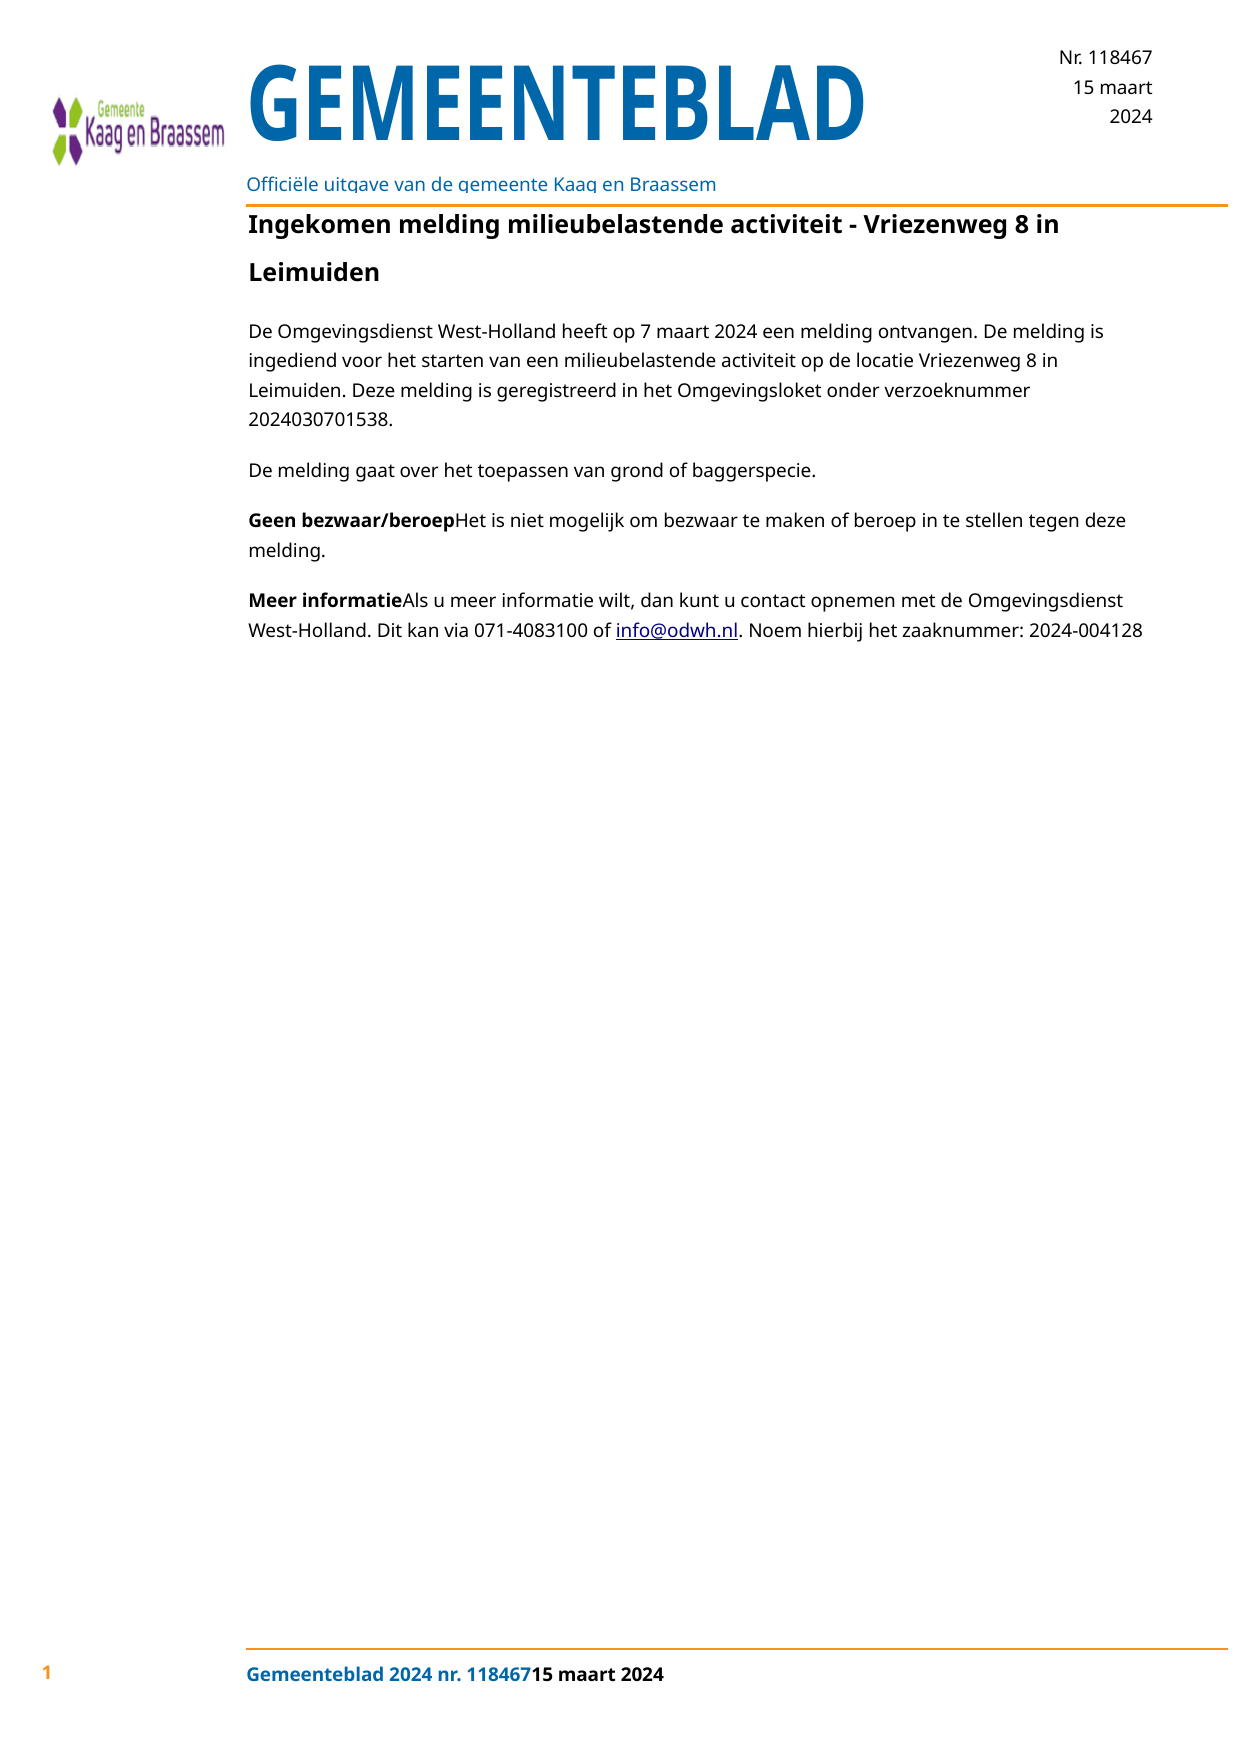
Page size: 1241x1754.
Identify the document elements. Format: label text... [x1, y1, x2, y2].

text De melding gaat over het toepassen van grond of baggerspecie. [248, 457, 1152, 483]
text De Omgevingsdienst West-Holland heeft op 7 maart 2024 een melding ontvangen. De melding is ingediend voor het starten van een milieubelastende activiteit op de locatie Vriezenweg 8 in Leimuiden. Deze melding is geregistreerd in het Omgevingsloket onder verzoeknummer 2024030701538. [248, 318, 1152, 432]
text Meer informatieAls u meer informatie wilt, dan kunt u contact opnemen met de Omgevingsdienst West-Holland. Dit kan via 071-4083100 of info@odwh.nl. Noem hierbij het zaaknummer: 2024-004128 [248, 587, 1152, 643]
text Ingekomen melding milieubelastende activiteit - Vriezenweg 8 in Leimuiden [248, 207, 1152, 288]
text Geen bezwaar/beroepHet is niet mogelijk om bezwaar te maken of beroep in te stellen tegen deze melding. [248, 507, 1152, 563]
picture [41, 47, 231, 172]
